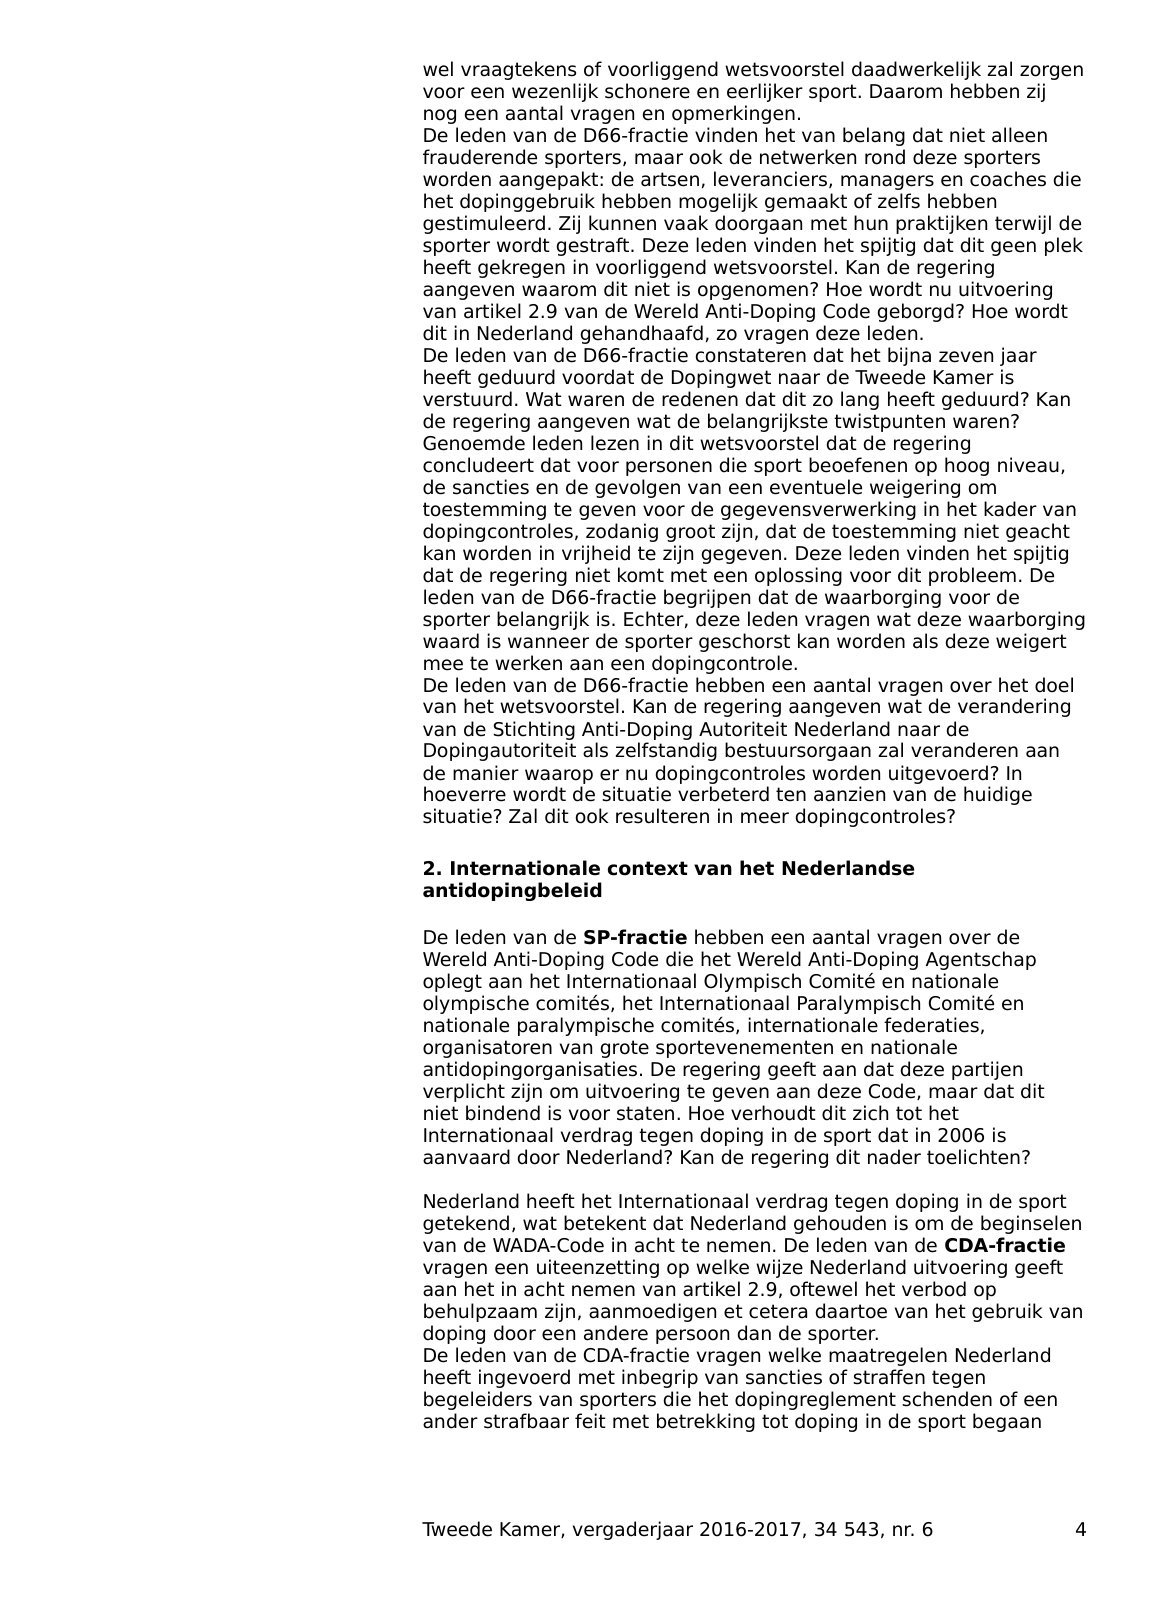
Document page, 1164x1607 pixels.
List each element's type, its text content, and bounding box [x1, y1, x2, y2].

text De leden van de D66-fractie vinden het van belang dat niet alleen frauderende sporters, maar ook de netwerken rond deze sporters worden aangepakt: de artsen, leveranciers, managers en coaches die het dopinggebruik hebben mogelijk gemaakt of zelfs hebben gestimuleerd. Zij kunnen vaak doorgaan met hun praktijken terwijl de sporter wordt gestraft. Deze leden vinden het spijtig dat dit geen plek heeft gekregen in voorliggend wetsvoorstel. Kan de regering aangeven waarom dit niet is opgenomen? Hoe wordt nu uitvoering van artikel 2.9 van de Wereld Anti-Doping Code geborgd? Hoe wordt dit in Nederland gehandhaafd, zo vragen deze leden. [422, 125, 1087, 345]
text Nederland heeft het Internationaal verdrag tegen doping in de sport getekend, wat betekent dat Nederland gehouden is om de beginselen van de WADA-Code in acht te nemen. De leden van de CDA-fractie vragen een uiteenzetting op welke wijze Nederland uitvoering geeft aan het in acht nemen van artikel 2.9, oftewel het verbod op behulpzaam zijn, aanmoedigen et cetera daartoe van het gebruik van doping door een andere persoon dan de sporter. [422, 1191, 1087, 1345]
text wel vraagtekens of voorliggend wetsvoorstel daadwerkelijk zal zorgen voor een wezenlijk schonere en eerlijker sport. Daarom hebben zij nog een aantal vragen en opmerkingen. [422, 59, 1087, 125]
text Genoemde leden lezen in dit wetsvoorstel dat de regering concludeert dat voor personen die sport beoefenen op hoog niveau, de sancties en de gevolgen van een eventuele weigering om toestemming te geven voor de gegevensverwerking in het kader van dopingcontroles, zodanig groot zijn, dat de toestemming niet geacht kan worden in vrijheid te zijn gegeven. Deze leden vinden het spijtig dat de regering niet komt met een oplossing voor dit probleem. De leden van de D66-fractie begrijpen dat de waarborging voor de sporter belangrijk is. Echter, deze leden vragen wat deze waarborging waard is wanneer de sporter geschorst kan worden als deze weigert mee te werken aan een dopingcontrole. [422, 433, 1087, 674]
text De leden van de D66-fractie hebben een aantal vragen over het doel van het wetsvoorstel. Kan de regering aangeven wat de verandering van de Stichting Anti-Doping Autoriteit Nederland naar de Dopingautoriteit als zelfstandig bestuursorgaan zal veranderen aan de manier waarop er nu dopingcontroles worden uitgevoerd? In hoeverre wordt de situatie verbeterd ten aanzien van de huidige situatie? Zal dit ook resulteren in meer dopingcontroles? [422, 674, 1087, 828]
subtitle 2. Internationale context van het Nederlandse antidopingbeleid [422, 858, 1087, 902]
text De leden van de D66-fractie constateren dat het bijna zeven jaar heeft geduurd voordat de Dopingwet naar de Tweede Kamer is verstuurd. Wat waren de redenen dat dit zo lang heeft geduurd? Kan de regering aangeven wat de belangrijkste twistpunten waren? [422, 345, 1087, 433]
text De leden van de CDA-fractie vragen welke maatregelen Nederland heeft ingevoerd met inbegrip van sancties of straffen tegen begeleiders van sporters die het dopingreglement schenden of een ander strafbaar feit met betrekking tot doping in de sport begaan [422, 1345, 1087, 1433]
text De leden van de SP-fractie hebben een aantal vragen over de Wereld Anti-Doping Code die het Wereld Anti-Doping Agentschap oplegt aan het Internationaal Olympisch Comité en nationale olympische comités, het Internationaal Paralympisch Comité en nationale paralympische comités, internationale federaties, organisatoren van grote sportevenementen en nationale antidopingorganisaties. De regering geeft aan dat deze partijen verplicht zijn om uitvoering te geven aan deze Code, maar dat dit niet bindend is voor staten. Hoe verhoudt dit zich tot het Internationaal verdrag tegen doping in de sport dat in 2006 is aanvaard door Nederland? Kan de regering dit nader toelichten? [422, 927, 1087, 1169]
